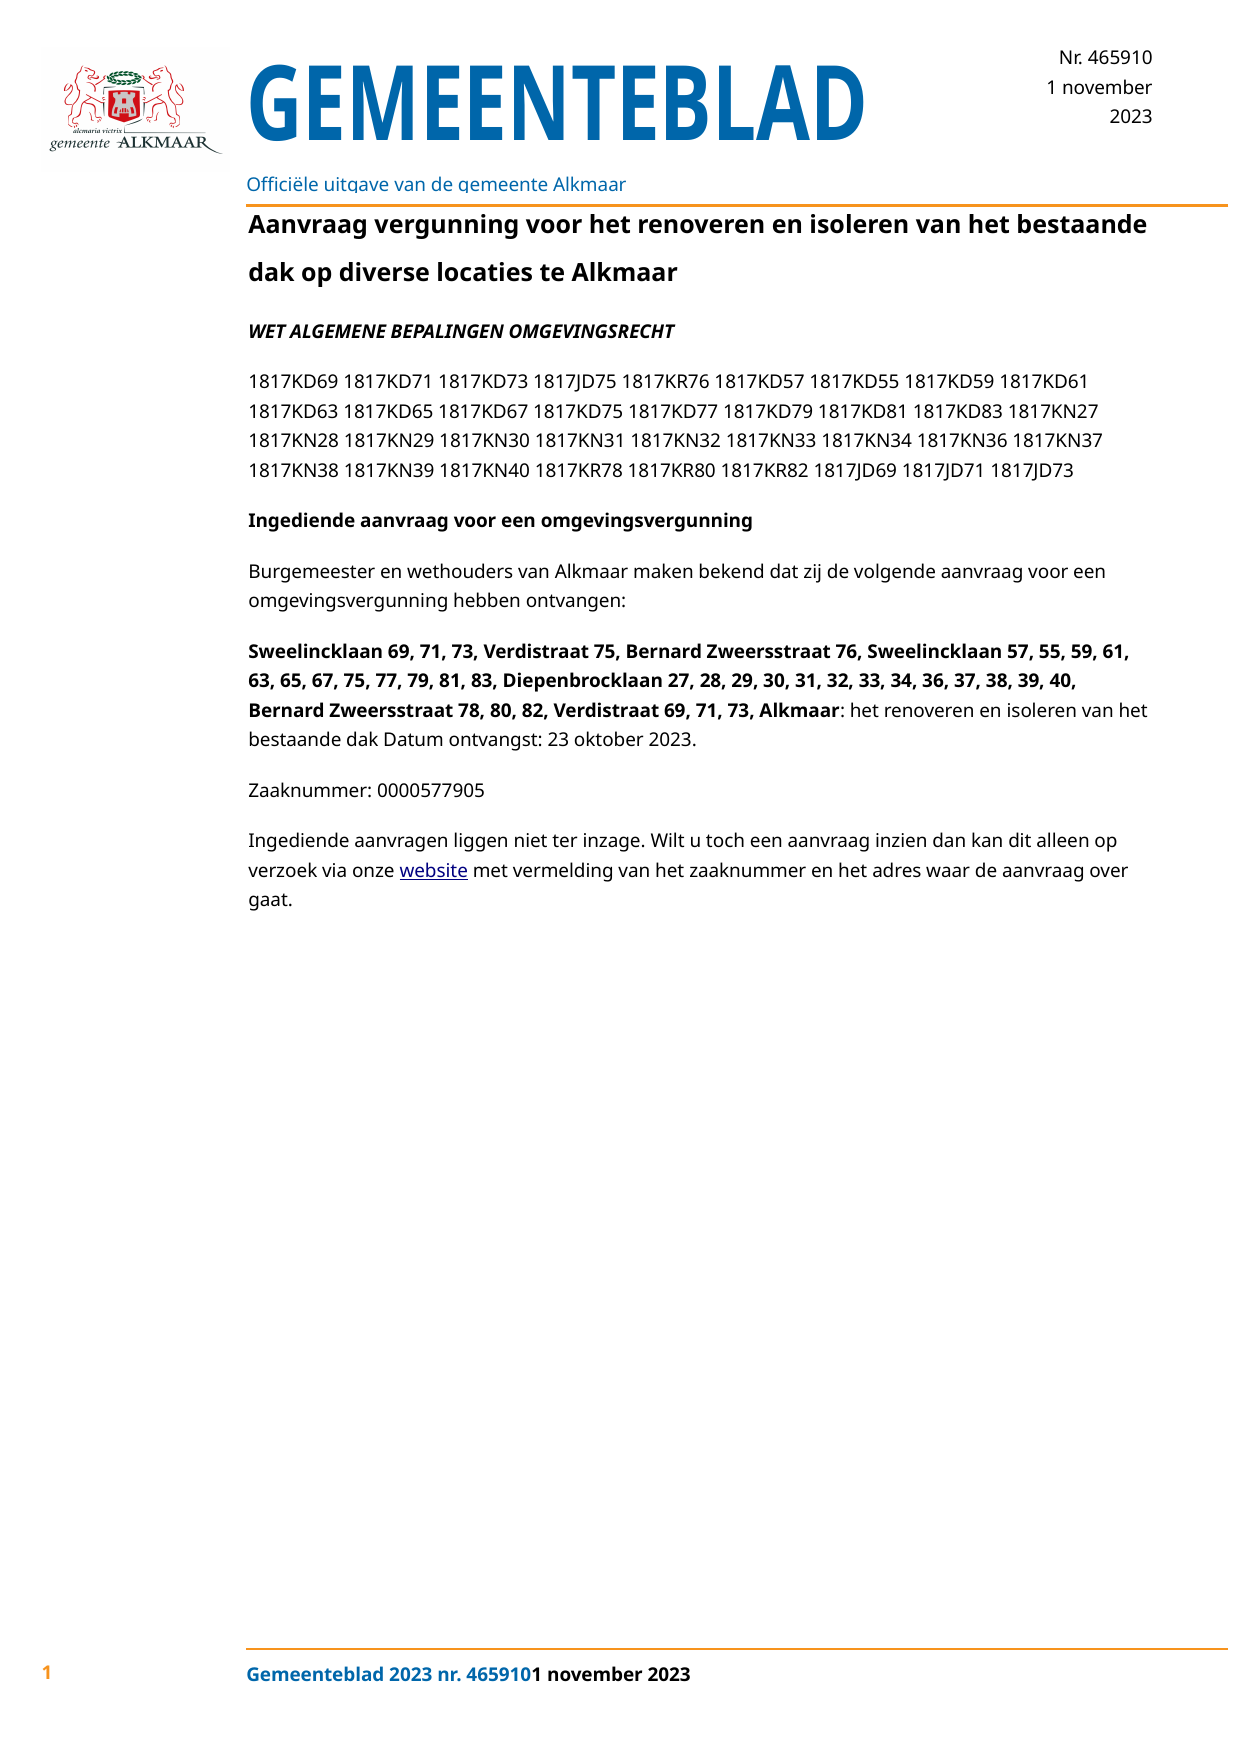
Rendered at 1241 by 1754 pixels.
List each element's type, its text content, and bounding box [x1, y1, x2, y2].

text Ingediende aanvraag voor een omgevingsvergunning [248, 507, 1152, 533]
text 1817KD69 1817KD71 1817KD73 1817JD75 1817KR76 1817KD57 1817KD55 1817KD59 1817KD61 1817KD63 1817KD65 1817KD67 1817KD75 1817KD77 1817KD79 1817KD81 1817KD83 1817KN27 1817KN28 1817KN29 1817KN30 1817KN31 1817KN32 1817KN33 1817KN34 1817KN36 1817KN37 1817KN38 1817KN39 1817KN40 1817KR78 1817KR80 1817KR82 1817JD69 1817JD71 1817JD73 [248, 368, 1152, 483]
text Sweelincklaan 69, 71, 73, Verdistraat 75, Bernard Zweersstraat 76, Sweelincklaan 57, 55, 59, 61, 63, 65, 67, 75, 77, 79, 81, 83, Diepenbrocklaan 27, 28, 29, 30, 31, 32, 33, 34, 36, 37, 38, 39, 40, Bernard Zweersstraat 78, 80, 82, Verdistraat 69, 71, 73, Alkmaar: het renoveren en isoleren van het bestaande dak Datum ontvangst: 23 oktober 2023. [248, 638, 1152, 752]
text Aanvraag vergunning voor het renoveren en isoleren van het bestaande dak op diverse locaties te Alkmaar [248, 207, 1152, 288]
text Ingediende aanvragen liggen niet ter inzage. Wilt u toch een aanvraag inzien dan kan dit alleen op verzoek via onze website met vermelding van het zaaknummer en het adres waar de aanvraag over gaat. [248, 827, 1152, 912]
text WET ALGEMENE BEPALINGEN OMGEVINGSRECHT [248, 318, 1152, 344]
text Burgemeester en wethouders van Alkmaar maken bekend dat zij de volgende aanvraag voor een omgevingsvergunning hebben ontvangen: [248, 558, 1152, 613]
text Zaaknummer: 0000577905 [248, 777, 1152, 803]
picture [41, 47, 231, 172]
